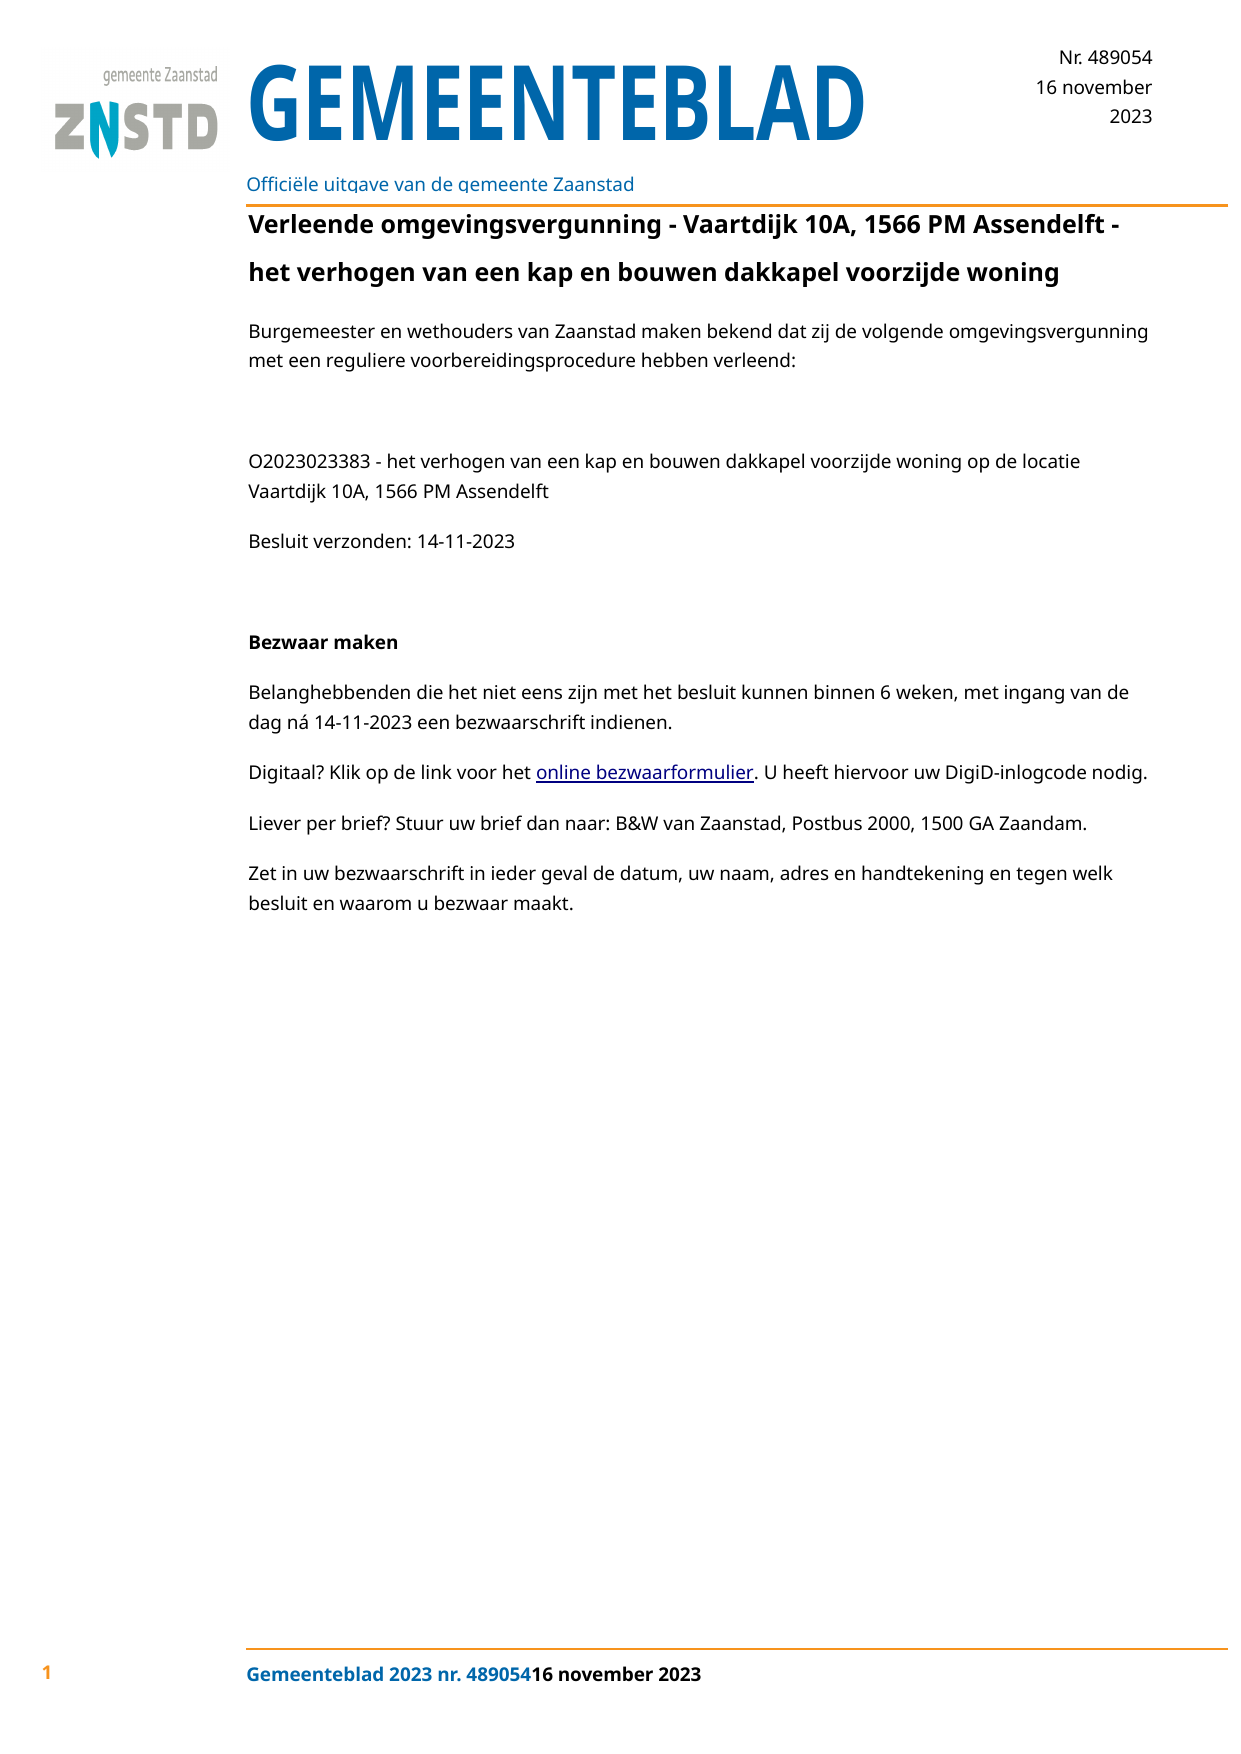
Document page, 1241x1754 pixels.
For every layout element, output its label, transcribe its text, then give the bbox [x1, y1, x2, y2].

picture [41, 47, 231, 172]
text Burgemeester en wethouders van Zaanstad maken bekend dat zij de volgende omgevingsvergunning met een reguliere voorbereidingsprocedure hebben verleend: [248, 318, 1152, 373]
text Liever per brief? Stuur uw brief dan naar: B&W van Zaanstad, Postbus 2000, 1500 GA Zaandam. [248, 810, 1152, 836]
text Bezwaar maken [248, 629, 1152, 655]
text Digitaal? Klik op de link voor het online bezwaarformulier. U heeft hiervoor uw DigiD-inlogcode nodig. [248, 759, 1152, 785]
text Belanghebbenden die het niet eens zijn met het besluit kunnen binnen 6 weken, met ingang van de dag ná 14-11-2023 een bezwaarschrift indienen. [248, 679, 1152, 735]
text O2023023383 - het verhogen van een kap en bouwen dakkapel voorzijde woning op de locatie Vaartdijk 10A, 1566 PM Assendelft [248, 448, 1152, 504]
text Besluit verzonden: 14-11-2023 [248, 528, 1152, 554]
text Verleende omgevingsvergunning - Vaartdijk 10A, 1566 PM Assendelft - het verhogen van een kap en bouwen dakkapel voorzijde woning [248, 207, 1152, 288]
text Zet in uw bezwaarschrift in ieder geval de datum, uw naam, adres en handtekening en tegen welk besluit en waarom u bezwaar maakt. [248, 860, 1152, 916]
